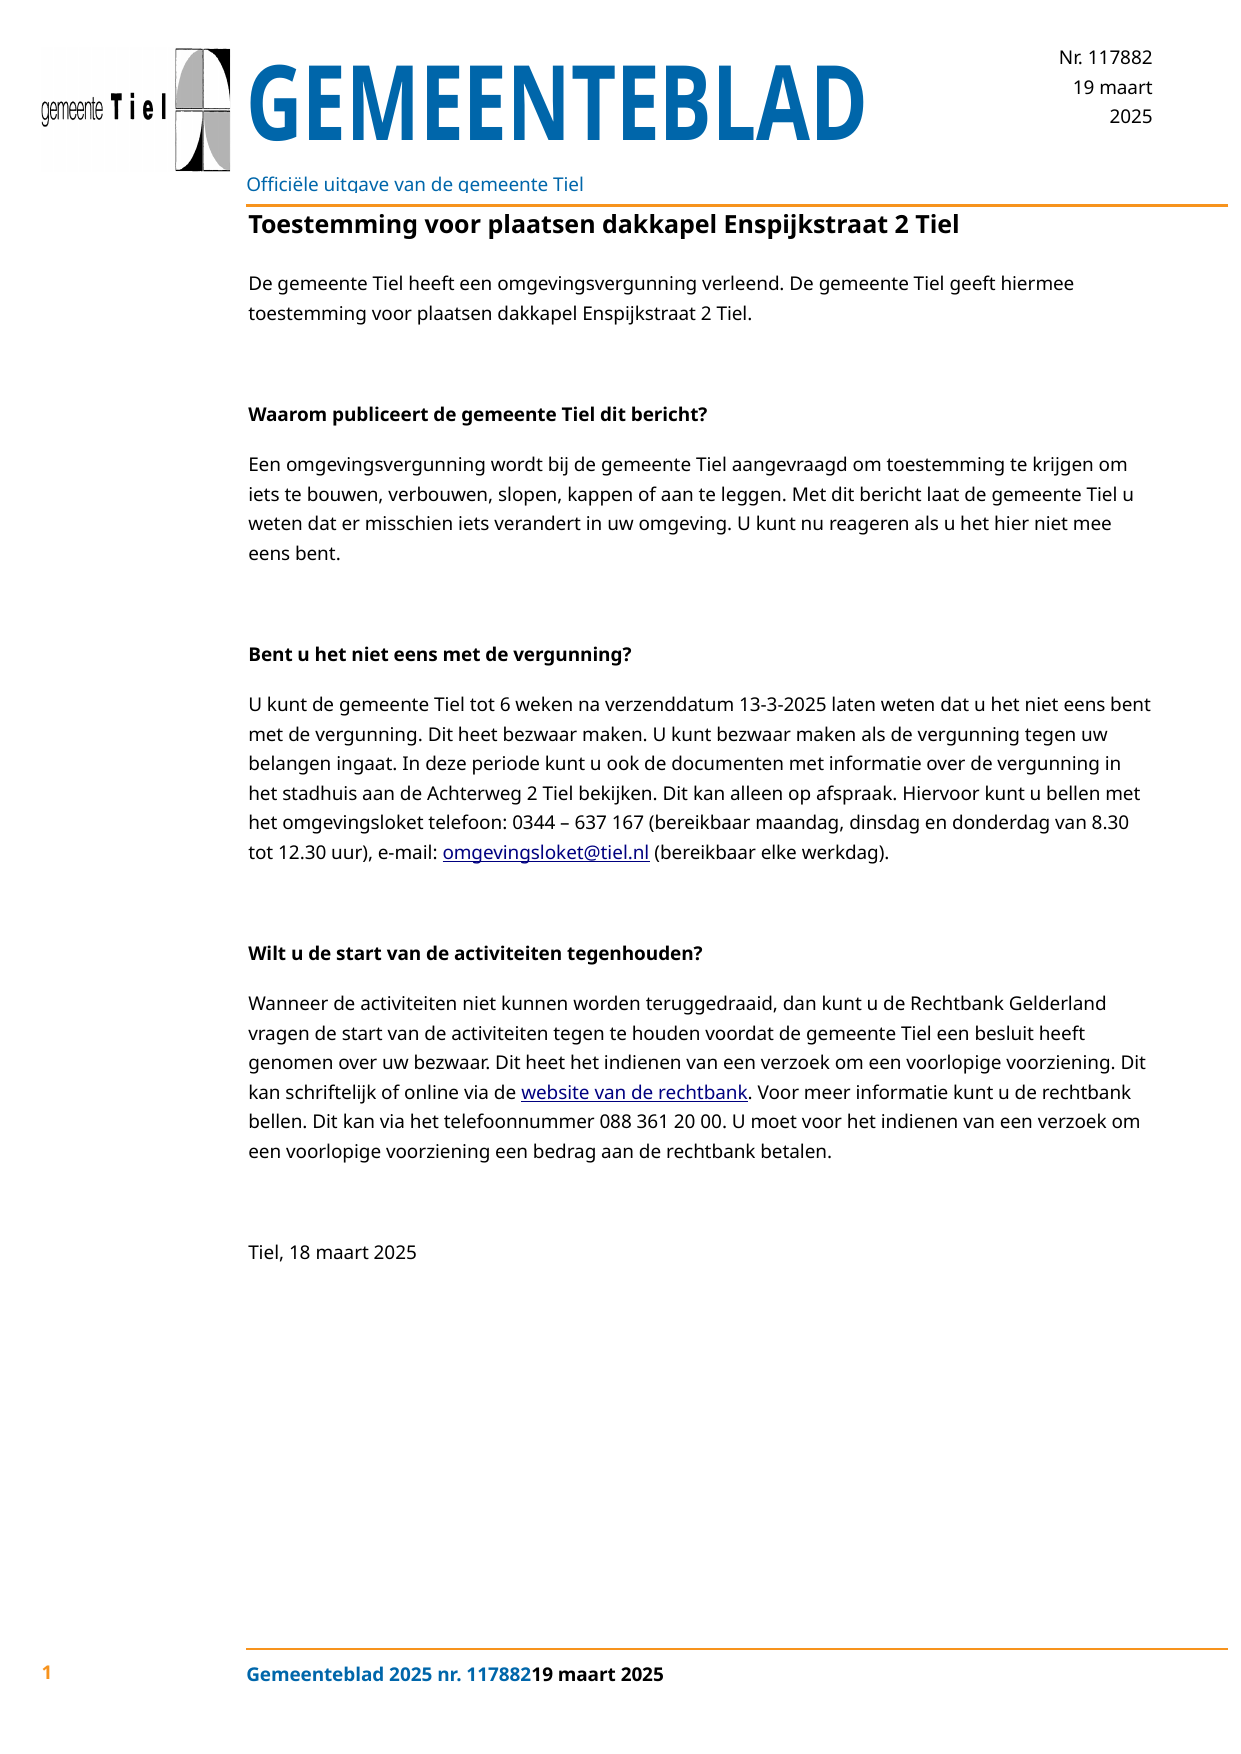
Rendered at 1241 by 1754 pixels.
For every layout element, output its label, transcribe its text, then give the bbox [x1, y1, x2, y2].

text Bent u het niet eens met de vergunning? [248, 641, 1152, 666]
text Wilt u de start van de activiteiten tegenhouden? [248, 940, 1152, 966]
text Waarom publiceert de gemeente Tiel dit bericht? [248, 401, 1152, 426]
text U kunt de gemeente Tiel tot 6 weken na verzenddatum 13-3-2025 laten weten dat u het niet eens bent met de vergunning. Dit heet bezwaar maken. U kunt bezwaar maken als de vergunning tegen uw belangen ingaat. In deze periode kunt u ook de documenten met informatie over de vergunning in het stadhuis aan de Achterweg 2 Tiel bekijken. Dit kan alleen op afspraak. Hiervoor kunt u bellen met het omgevingsloket telefoon: 0344 – 637 167 (bereikbaar maandag, dinsdag en donderdag van 8.30 tot 12.30 uur), e-mail: omgevingsloket@tiel.nl (bereikbaar elke werkdag). [248, 691, 1152, 865]
text De gemeente Tiel heeft een omgevingsvergunning verleend. De gemeente Tiel geeft hiermee toestemming voor plaatsen dakkapel Enspijkstraat 2 Tiel. [248, 270, 1152, 326]
text Toestemming voor plaatsen dakkapel Enspijkstraat 2 Tiel [248, 207, 1152, 241]
text Wanneer de activiteiten niet kunnen worden teruggedraaid, dan kunt u de Rechtbank Gelderland vragen de start van de activiteiten tegen te houden voordat de gemeente Tiel een besluit heeft genomen over uw bezwaar. Dit heet het indienen van een verzoek om een voorlopige voorziening. Dit kan schriftelijk of online via de website van de rechtbank. Voor meer informatie kunt u de rechtbank bellen. Dit kan via het telefoonnummer 088 361 20 00. U moet voor het indienen van een verzoek om een voorlopige voorziening een bedrag aan de rechtbank betalen. [248, 990, 1152, 1164]
picture [41, 47, 231, 172]
text Tiel, 18 maart 2025 [248, 1239, 1152, 1265]
text Een omgevingsvergunning wordt bij de gemeente Tiel aangevraagd om toestemming te krijgen om iets te bouwen, verbouwen, slopen, kappen of aan te leggen. Met dit bericht laat de gemeente Tiel u weten dat er misschien iets verandert in uw omgeving. U kunt nu reageren als u het hier niet mee eens bent. [248, 451, 1152, 566]
